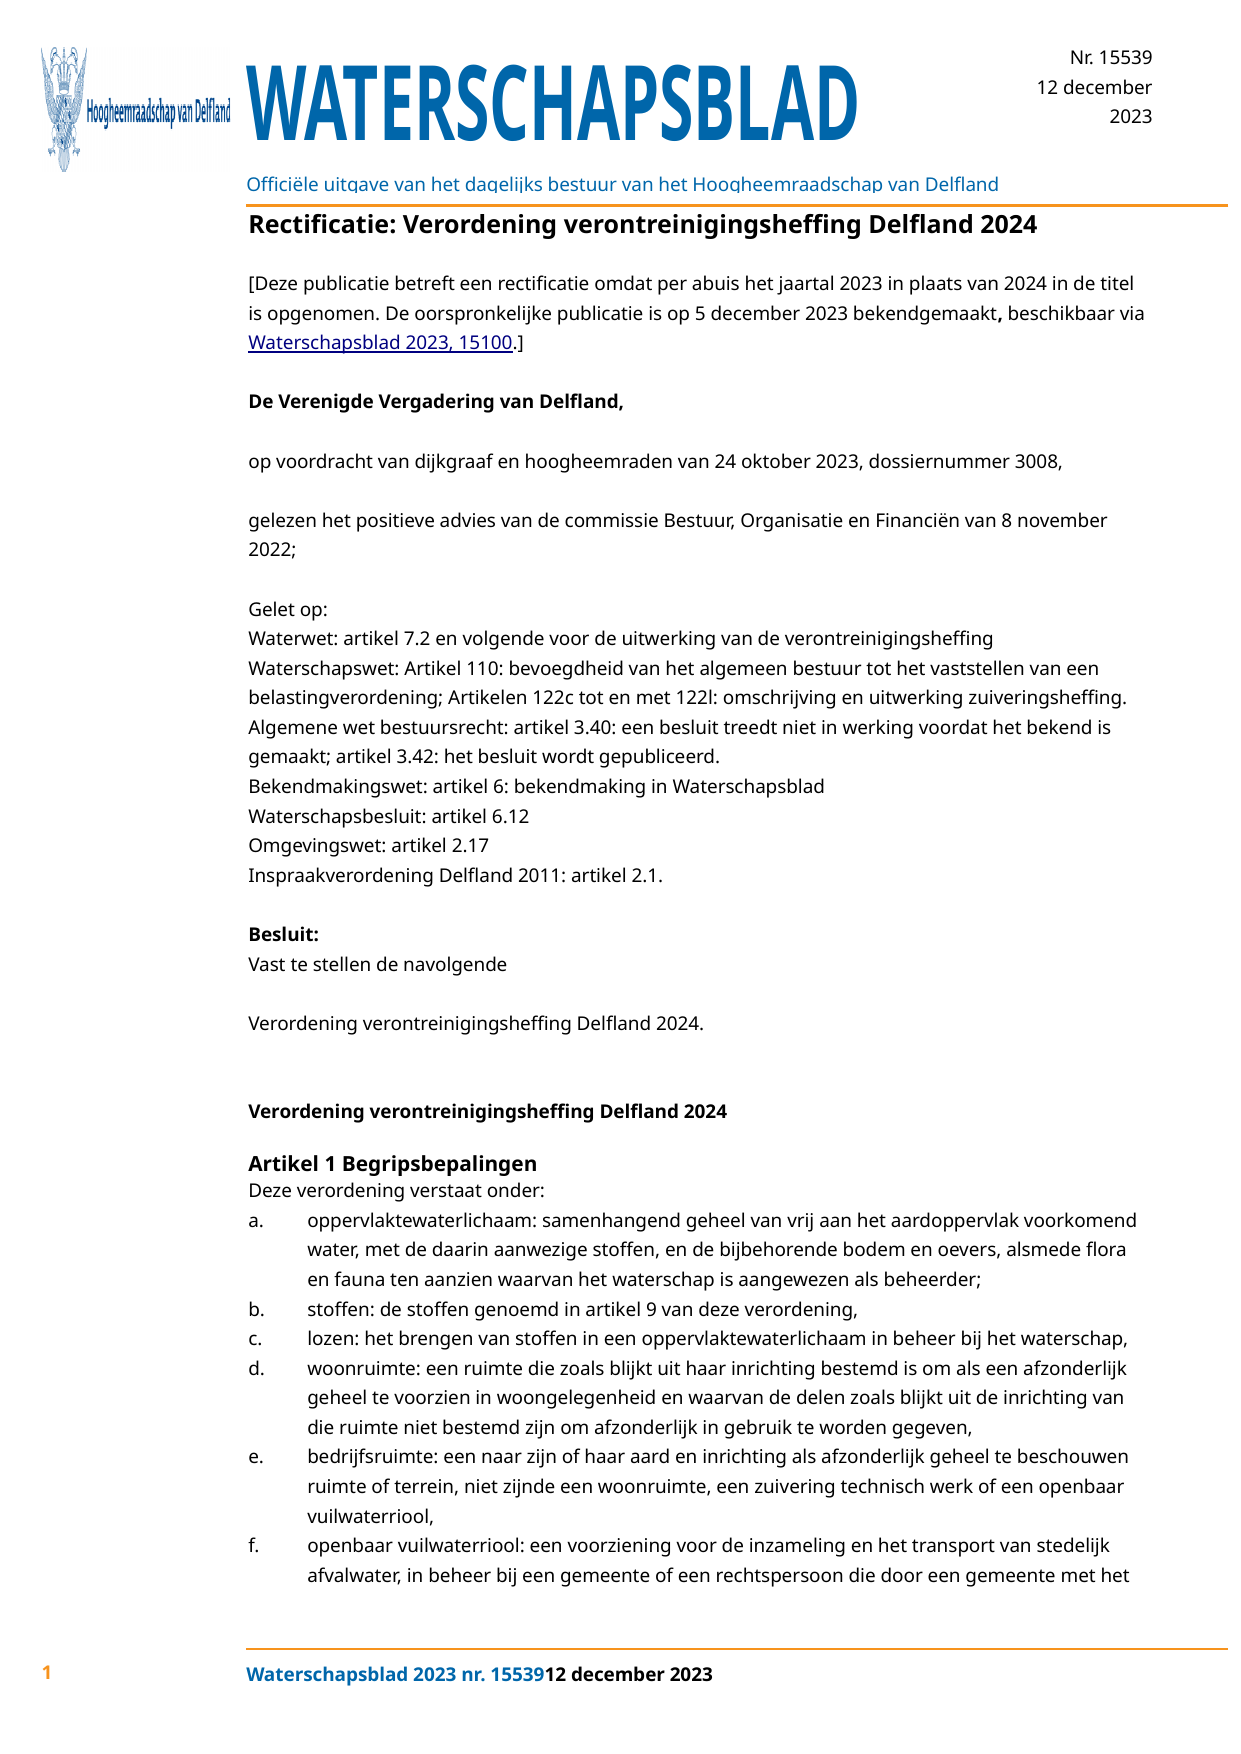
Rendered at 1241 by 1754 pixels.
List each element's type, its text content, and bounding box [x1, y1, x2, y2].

text De Verenigde Vergadering van Delfland, [248, 389, 1152, 414]
list woonruimte: een ruimte die zoals blijkt uit haar inrichting bestemd is om als een afzonderlijk geheel te voorzien in woongelegenheid en waarvan de delen zoals blijkt uit de inrichting van die ruimte niet bestemd zijn om afzonderlijk in gebruik te worden gegeven, [248, 1355, 1152, 1440]
list oppervlaktewaterlichaam: samenhangend geheel van vrij aan het aardoppervlak voorkomend water, met de daarin aanwezige stoffen, en de bijbehorende bodem en oevers, alsmede flora en fauna ten aanzien waarvan het waterschap is aangewezen als beheerder; [248, 1207, 1152, 1292]
text Artikel 1 Begripsbepalingen [248, 1149, 1152, 1177]
text Besluit: [248, 921, 1152, 947]
text op voordracht van dijkgraaf en hoogheemraden van 24 oktober 2023, dossiernummer 3008, [248, 448, 1152, 473]
text Algemene wet bestuursrecht: artikel 3.40: een besluit treedt niet in werking voordat het bekend is gemaakt; artikel 3.42: het besluit wordt gepubliceerd. [248, 714, 1152, 769]
list openbaar vuilwaterriool: een voorziening voor de inzameling en het transport van stedelijk afvalwater, in beheer bij een gemeente of een rechtspersoon die door een gemeente met het [248, 1532, 1152, 1588]
list lozen: het brengen van stoffen in een oppervlaktewaterlichaam in beheer bij het waterschap, [248, 1325, 1152, 1351]
list bedrijfsruimte: een naar zijn of haar aard en inrichting als afzonderlijk geheel te beschouwen ruimte of terrein, niet zijnde een woonruimte, een zuivering technisch werk of een openbaar vuilwaterriool, [248, 1444, 1152, 1529]
text Waterwet: artikel 7.2 en volgende voor de uitwerking van de verontreinigingsheffing [248, 625, 1152, 651]
text Verordening verontreinigingsheffing Delfland 2024 [248, 1099, 1152, 1124]
text Waterschapswet: Artikel 110: bevoegdheid van het algemeen bestuur tot het vaststellen van een belastingverordening; Artikelen 122c tot en met 122l: omschrijving en uitwerking zuiveringsheffing. [248, 655, 1152, 710]
text Gelet op: [248, 596, 1152, 621]
text gelezen het positieve advies van de commissie Bestuur, Organisatie en Financiën van 8 november 2022; [248, 507, 1152, 562]
text Rectificatie: Verordening verontreinigingsheffing Delfland 2024 [248, 207, 1152, 241]
text Vast te stellen de navolgende [248, 951, 1152, 976]
text Omgevingswet: artikel 2.17 [248, 832, 1152, 858]
text Waterschapsbesluit: artikel 6.12 [248, 803, 1152, 828]
text Inspraakverordening Delfland 2011: artikel 2.1. [248, 862, 1152, 888]
text Bekendmakingswet: artikel 6: bekendmaking in Waterschapsblad [248, 773, 1152, 799]
picture [41, 47, 231, 172]
list stoffen: de stoffen genoemd in artikel 9 van deze verordening, [248, 1296, 1152, 1322]
text Verordening verontreinigingsheffing Delfland 2024. [248, 1010, 1152, 1036]
text Deze verordening verstaat onder: [248, 1177, 1152, 1203]
text [Deze publicatie betreft een rectificatie omdat per abuis het jaartal 2023 in plaats van 2024 in de titel is opgenomen. De oorspronkelijke publicatie is op 5 december 2023 bekendgemaakt, beschikbaar via Waterschapsblad 2023, 15100.] [248, 270, 1152, 355]
